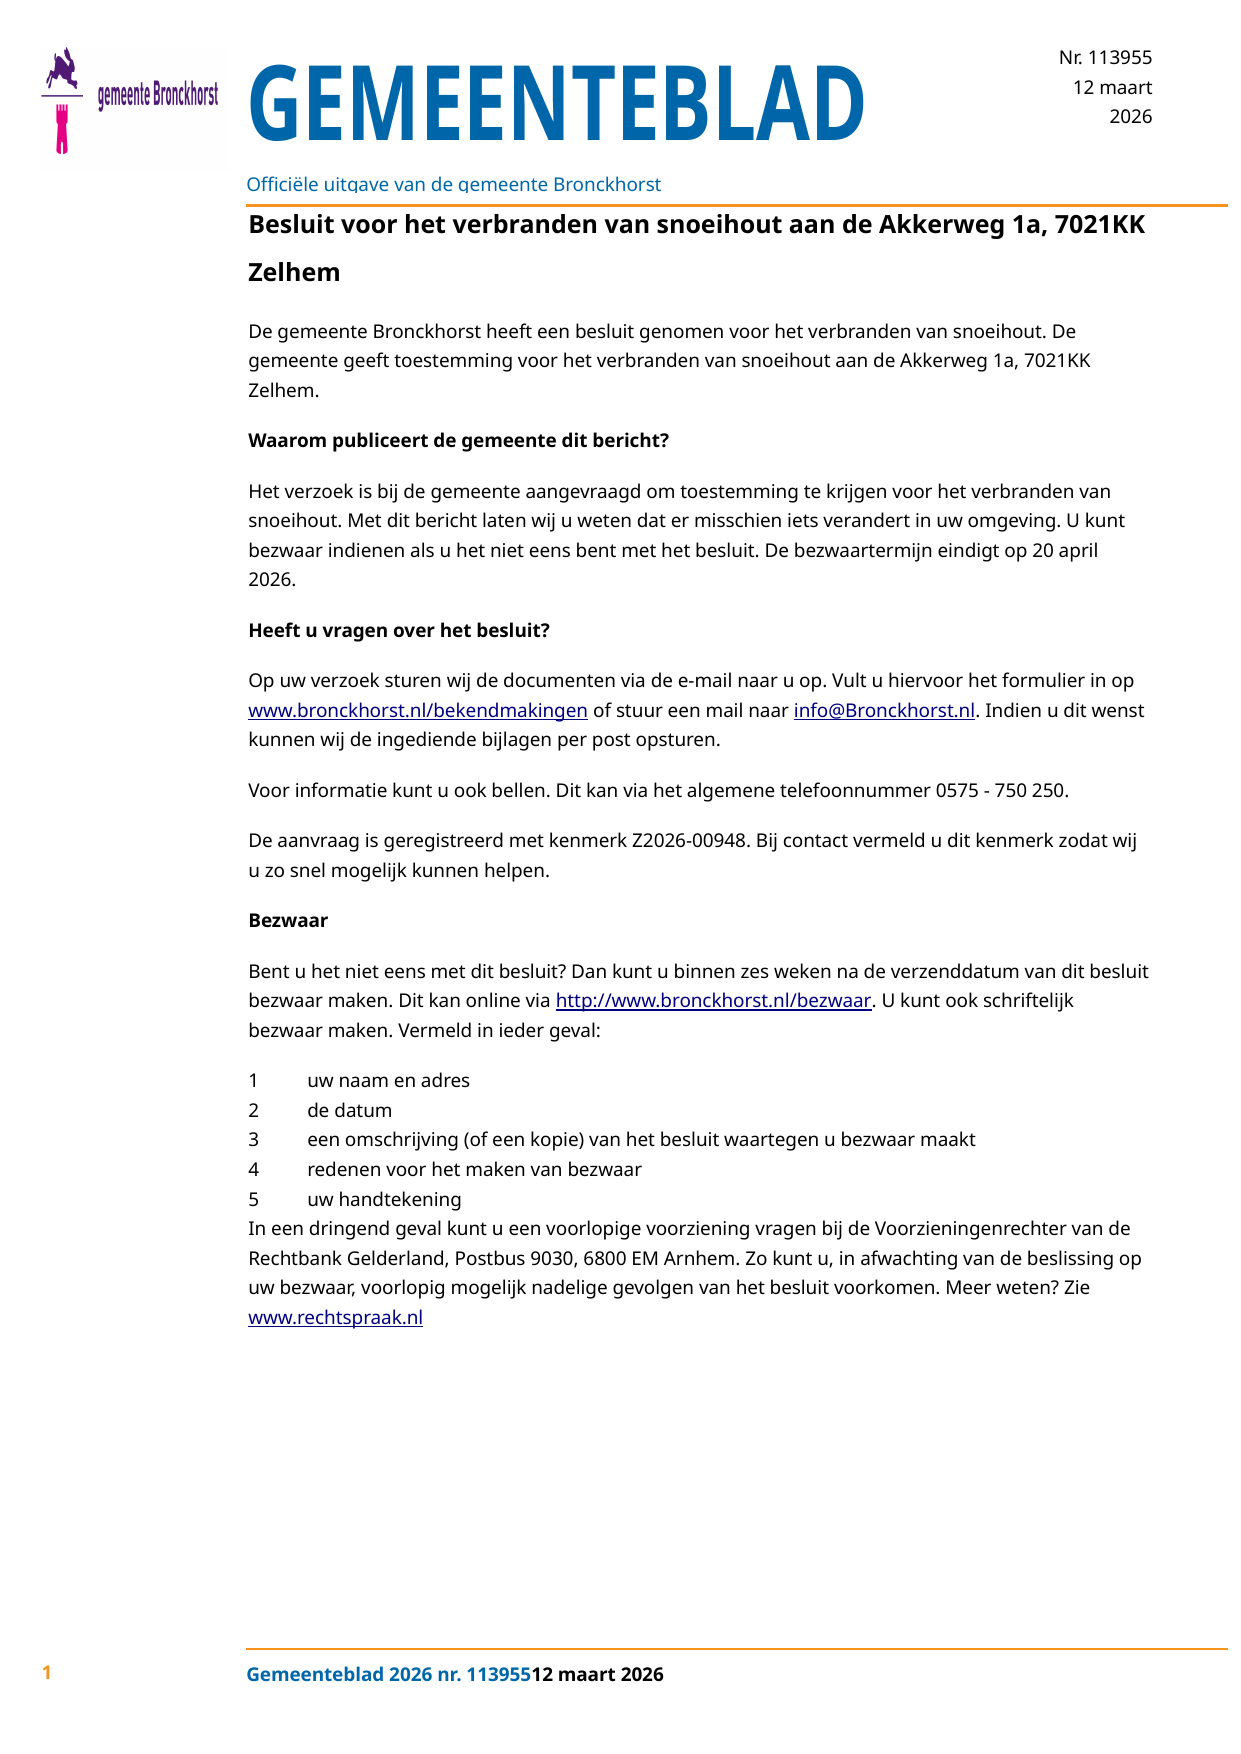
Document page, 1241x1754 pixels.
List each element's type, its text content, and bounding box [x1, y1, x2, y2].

list redenen voor het maken van bezwaar [248, 1156, 1152, 1182]
list uw naam en adres [248, 1067, 1152, 1093]
list de datum [248, 1097, 1152, 1123]
list een omschrijving (of een kopie) van het besluit waartegen u bezwaar maakt [248, 1127, 1152, 1152]
picture [41, 47, 231, 172]
text Het verzoek is bij de gemeente aangevraagd om toestemming te krijgen voor het verbranden van snoeihout. Met dit bericht laten wij u weten dat er misschien iets verandert in uw omgeving. U kunt bezwaar indienen als u het niet eens bent met het besluit. De bezwaartermijn eindigt op 20 april 2026. [248, 478, 1152, 592]
text Bent u het niet eens met dit besluit? Dan kunt u binnen zes weken na de verzenddatum van dit besluit bezwaar maken. Dit kan online via http://www.bronckhorst.nl/bezwaar. U kunt ook schriftelijk bezwaar maken. Vermeld in ieder geval: [248, 958, 1152, 1043]
text Besluit voor het verbranden van snoeihout aan de Akkerweg 1a, 7021KK Zelhem [248, 207, 1152, 288]
text In een dringend geval kunt u een voorlopige voorziening vragen bij de Voorzieningenrechter van de Rechtbank Gelderland, Postbus 9030, 6800 EM Arnhem. Zo kunt u, in afwachting van de beslissing op uw bezwaar, voorlopig mogelijk nadelige gevolgen van het besluit voorkomen. Meer weten? Zie www.rechtspraak.nl [248, 1215, 1152, 1330]
text Bezwaar [248, 907, 1152, 933]
text Voor informatie kunt u ook bellen. Dit kan via het algemene telefoonnummer 0575 - 750 250. [248, 777, 1152, 803]
text De aanvraag is geregistreerd met kenmerk Z2026-00948. Bij contact vermeld u dit kenmerk zodat wij u zo snel mogelijk kunnen helpen. [248, 827, 1152, 883]
text Waarom publiceert de gemeente dit bericht? [248, 427, 1152, 453]
text Op uw verzoek sturen wij de documenten via de e-mail naar u op. Vult u hiervoor het formulier in op www.bronckhorst.nl/bekendmakingen of stuur een mail naar info@Bronckhorst.nl. Indien u dit wenst kunnen wij de ingediende bijlagen per post opsturen. [248, 667, 1152, 752]
text De gemeente Bronckhorst heeft een besluit genomen voor het verbranden van snoeihout. De gemeente geeft toestemming voor het verbranden van snoeihout aan de Akkerweg 1a, 7021KK Zelhem. [248, 318, 1152, 403]
text Heeft u vragen over het besluit? [248, 617, 1152, 643]
list uw handtekening [248, 1186, 1152, 1212]
